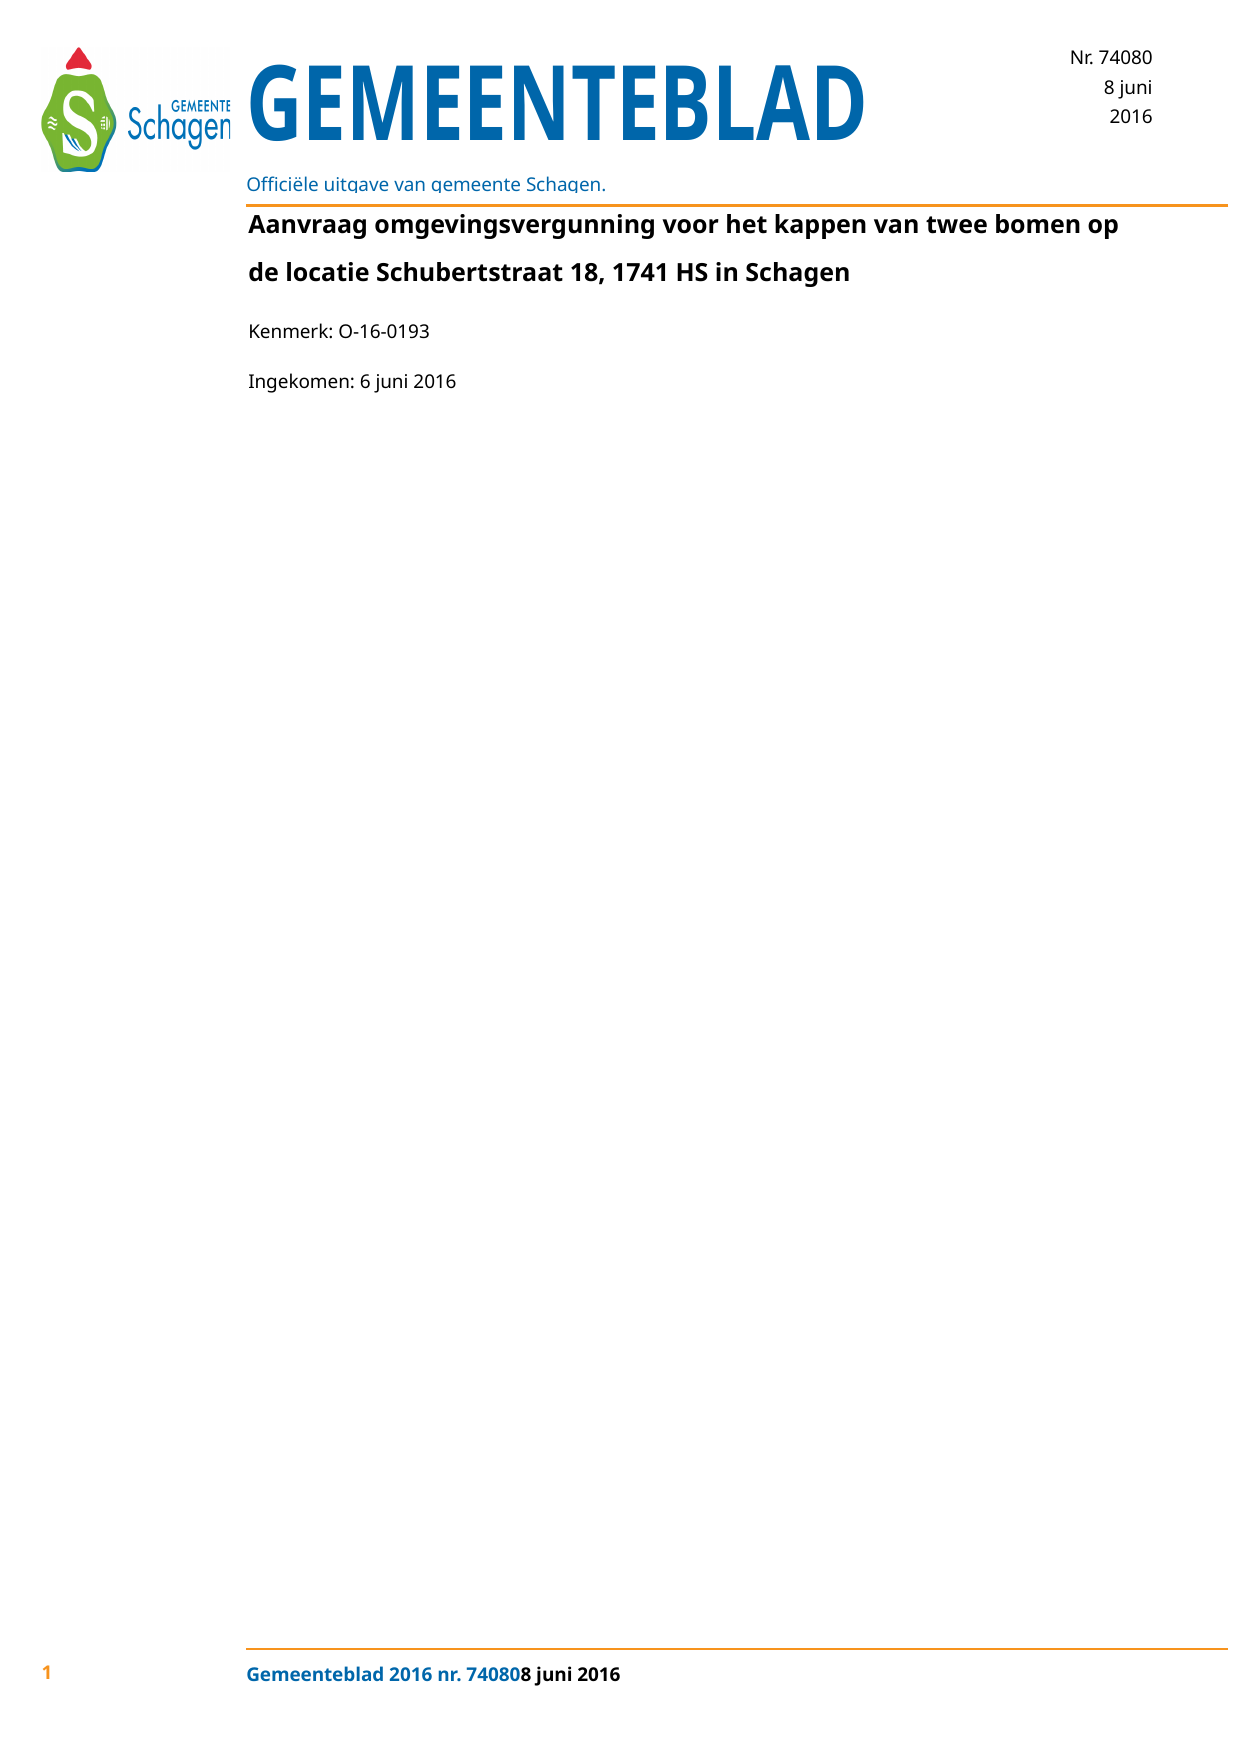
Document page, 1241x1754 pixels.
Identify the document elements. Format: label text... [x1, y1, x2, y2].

text Ingekomen: 6 juni 2016 [248, 368, 1152, 394]
text Kenmerk: O-16-0193 [248, 318, 1152, 344]
text Aanvraag omgevingsvergunning voor het kappen van twee bomen op de locatie Schubertstraat 18, 1741 HS in Schagen [248, 207, 1152, 288]
picture [41, 47, 231, 172]
